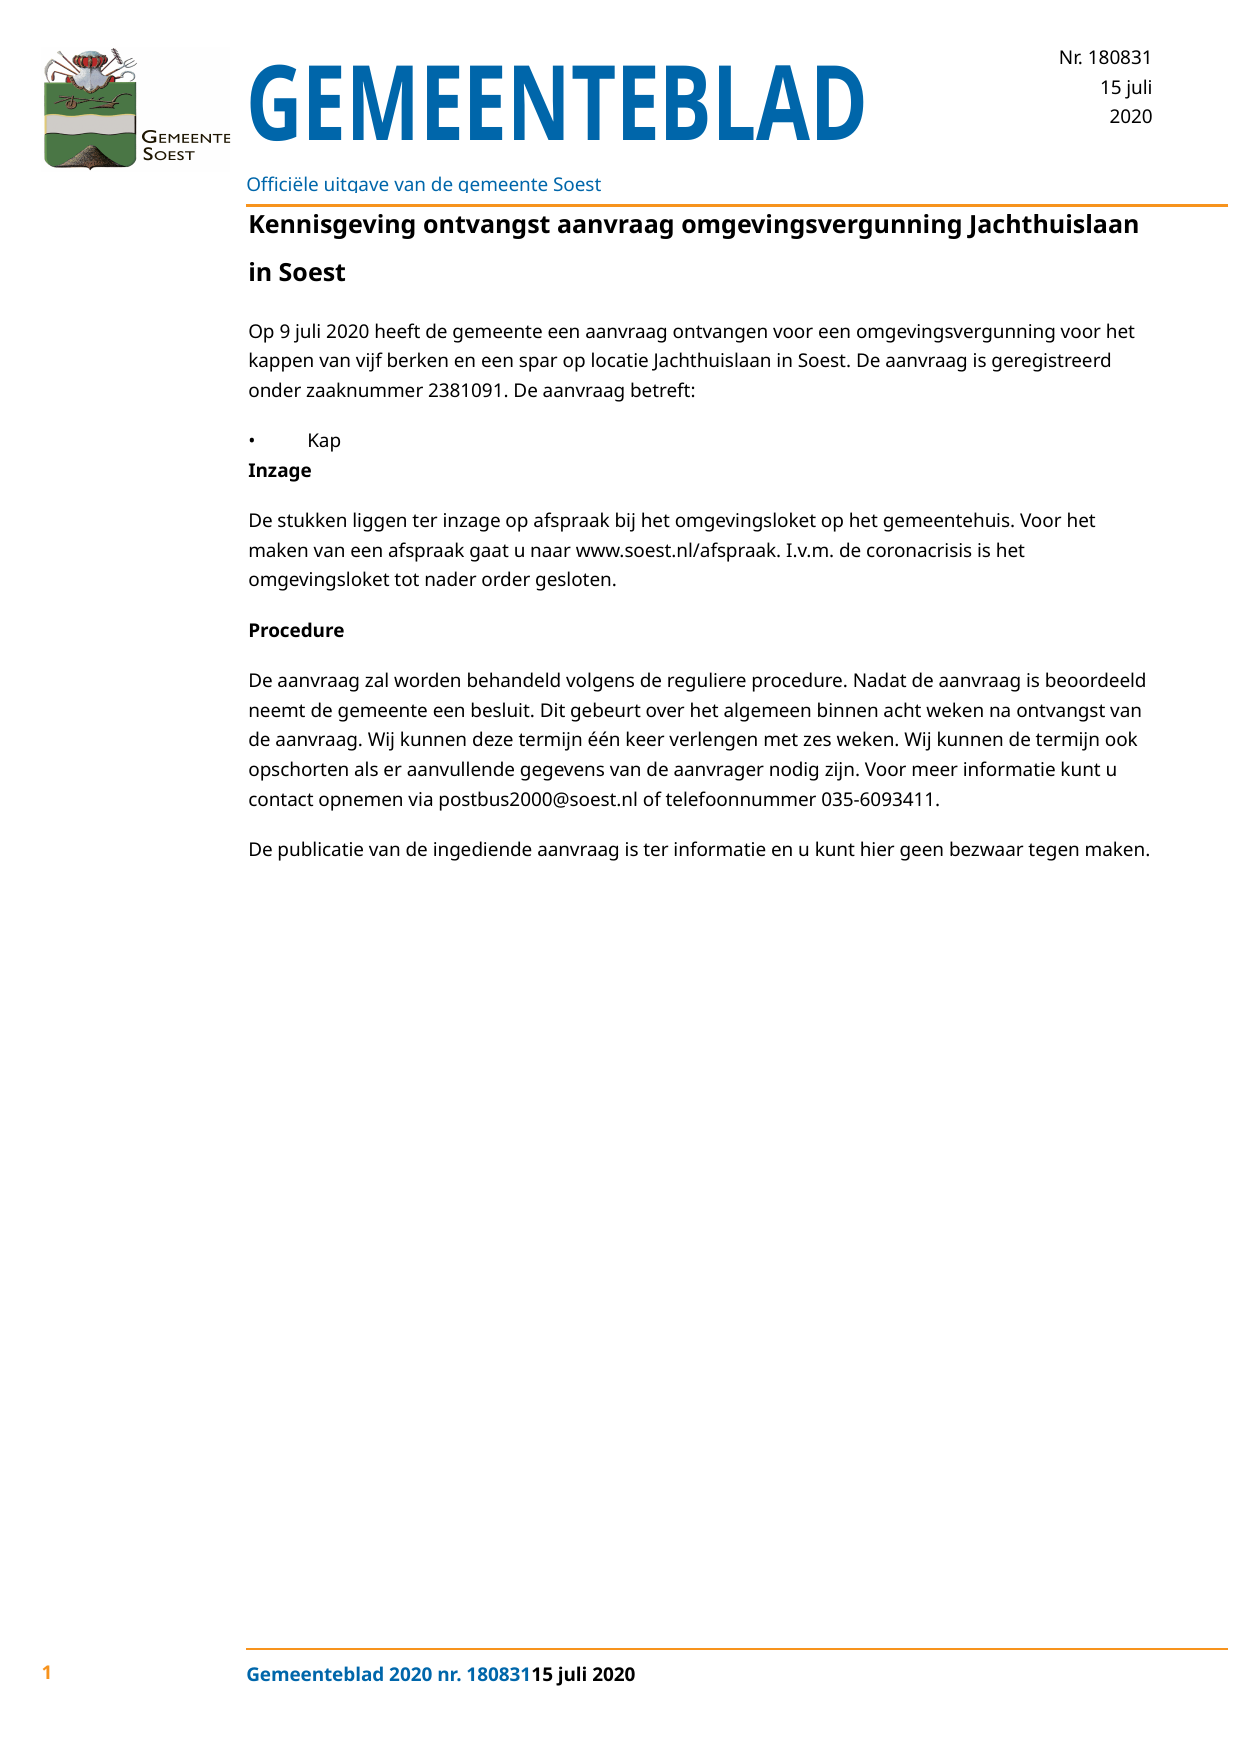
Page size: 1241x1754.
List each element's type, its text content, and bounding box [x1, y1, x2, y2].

text Op 9 juli 2020 heeft de gemeente een aanvraag ontvangen voor een omgevingsvergunning voor het kappen van vijf berken en een spar op locatie Jachthuislaan in Soest. De aanvraag is geregistreerd onder zaaknummer 2381091. De aanvraag betreft: [248, 318, 1152, 403]
text De publicatie van de ingediende aanvraag is ter informatie en u kunt hier geen bezwaar tegen maken. [248, 836, 1152, 862]
picture [41, 47, 231, 172]
text Kennisgeving ontvangst aanvraag omgevingsvergunning Jachthuislaan in Soest [248, 207, 1152, 288]
text De aanvraag zal worden behandeld volgens de reguliere procedure. Nadat de aanvraag is beoordeeld neemt de gemeente een besluit. Dit gebeurt over het algemeen binnen acht weken na ontvangst van de aanvraag. Wij kunnen deze termijn één keer verlengen met zes weken. Wij kunnen de termijn ook opschorten als er aanvullende gegevens van de aanvrager nodig zijn. Voor meer informatie kunt u contact opnemen via postbus2000@soest.nl of telefoonnummer 035-6093411. [248, 667, 1152, 812]
text Procedure [248, 617, 1152, 643]
text Inzage [248, 457, 1152, 483]
list Kap [248, 427, 1152, 453]
text De stukken liggen ter inzage op afspraak bij het omgevingsloket op het gemeentehuis. Voor het maken van een afspraak gaat u naar www.soest.nl/afspraak. I.v.m. de coronacrisis is het omgevingsloket tot nader order gesloten. [248, 507, 1152, 592]
